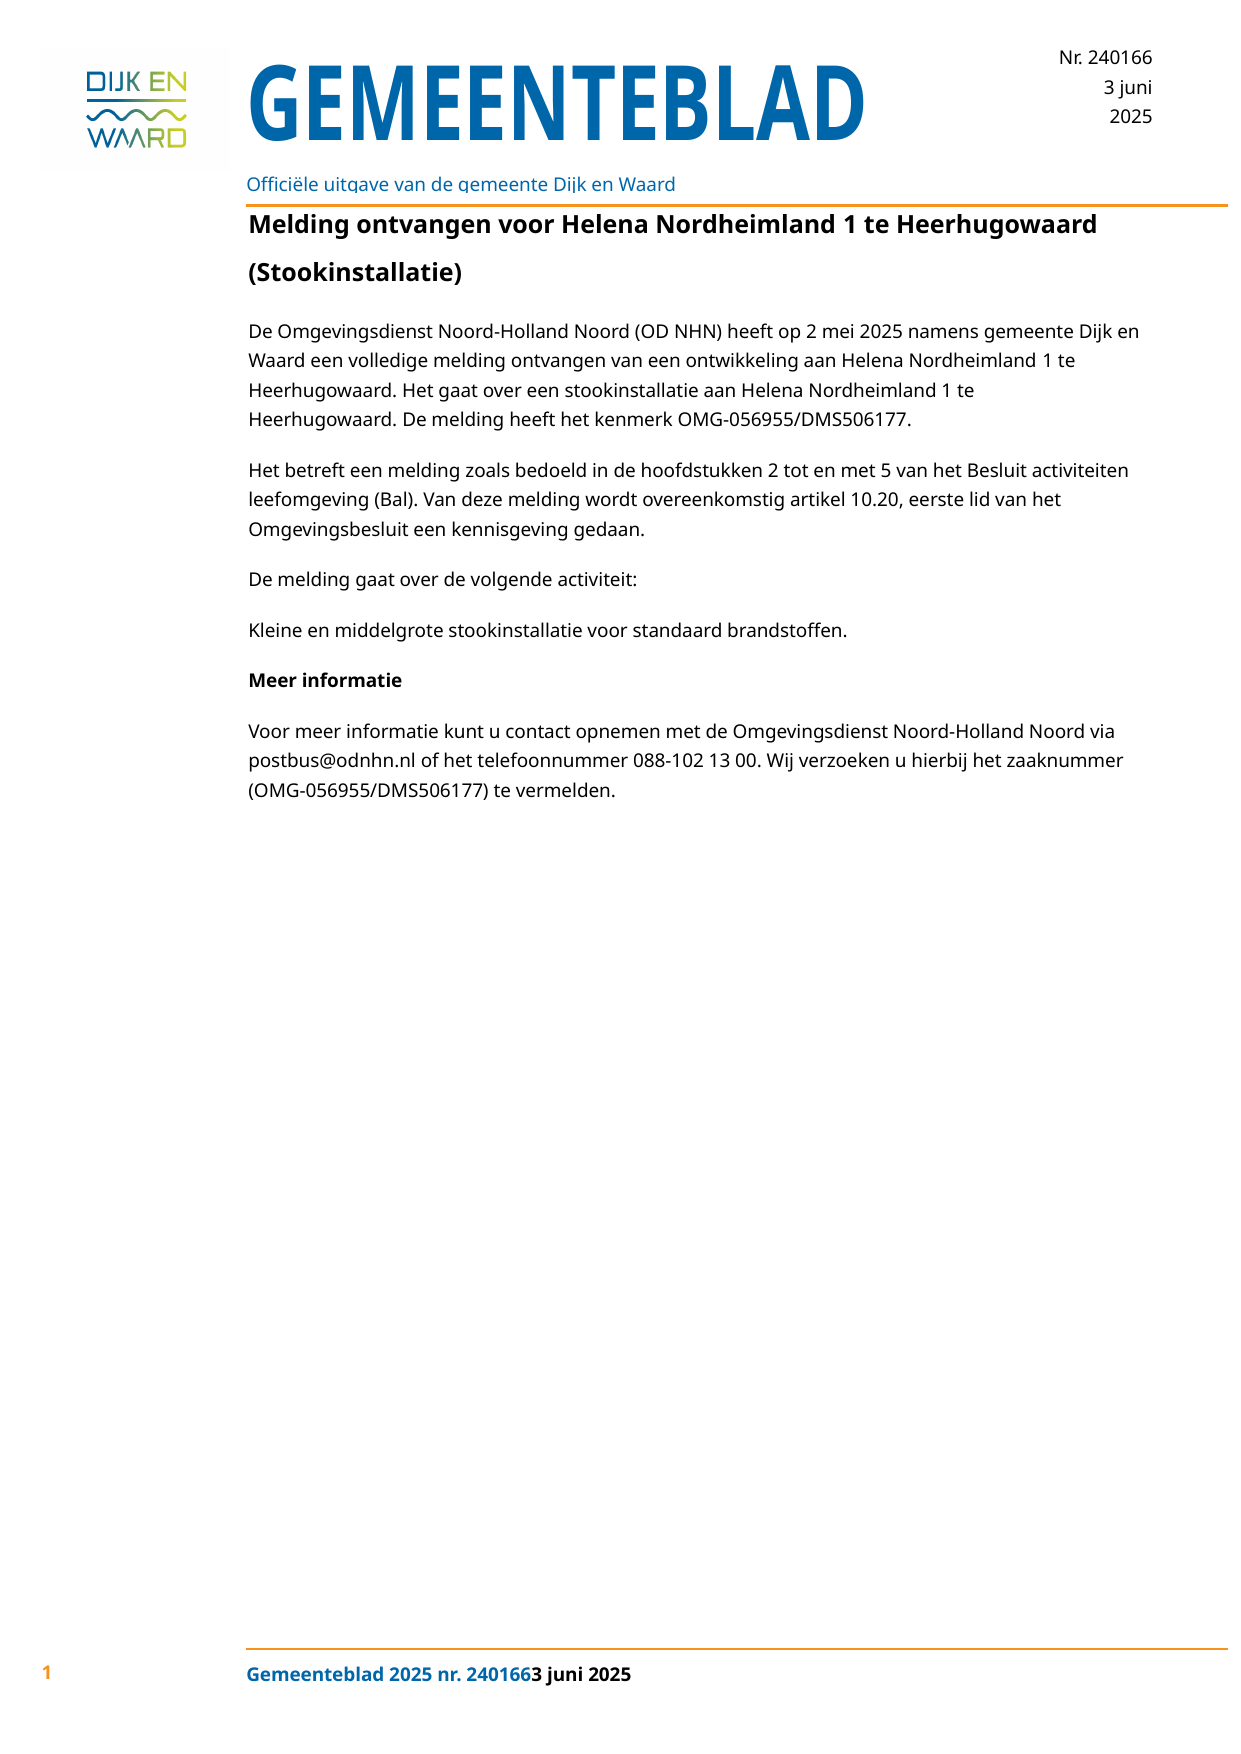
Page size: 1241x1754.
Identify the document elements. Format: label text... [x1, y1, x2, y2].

text Kleine en middelgrote stookinstallatie voor standaard brandstoffen. [248, 617, 1152, 643]
text De Omgevingsdienst Noord-Holland Noord (OD NHN) heeft op 2 mei 2025 namens gemeente Dijk en Waard een volledige melding ontvangen van een ontwikkeling aan Helena Nordheimland 1 te Heerhugowaard. Het gaat over een stookinstallatie aan Helena Nordheimland 1 te Heerhugowaard. De melding heeft het kenmerk OMG-056955/DMS506177. [248, 318, 1152, 432]
text Melding ontvangen voor Helena Nordheimland 1 te Heerhugowaard (Stookinstallatie) [248, 207, 1152, 288]
text De melding gaat over de volgende activiteit: [248, 567, 1152, 592]
text Voor meer informatie kunt u contact opnemen met de Omgevingsdienst Noord-Holland Noord via postbus@odnhn.nl of het telefoonnummer 088-102 13 00. Wij verzoeken u hierbij het zaaknummer (OMG-056955/DMS506177) te vermelden. [248, 718, 1152, 803]
picture [41, 47, 231, 172]
text Meer informatie [248, 667, 1152, 693]
text Het betreft een melding zoals bedoeld in de hoofdstukken 2 tot en met 5 van het Besluit activiteiten leefomgeving (Bal). Van deze melding wordt overeenkomstig artikel 10.20, eerste lid van het Omgevingsbesluit een kennisgeving gedaan. [248, 457, 1152, 542]
